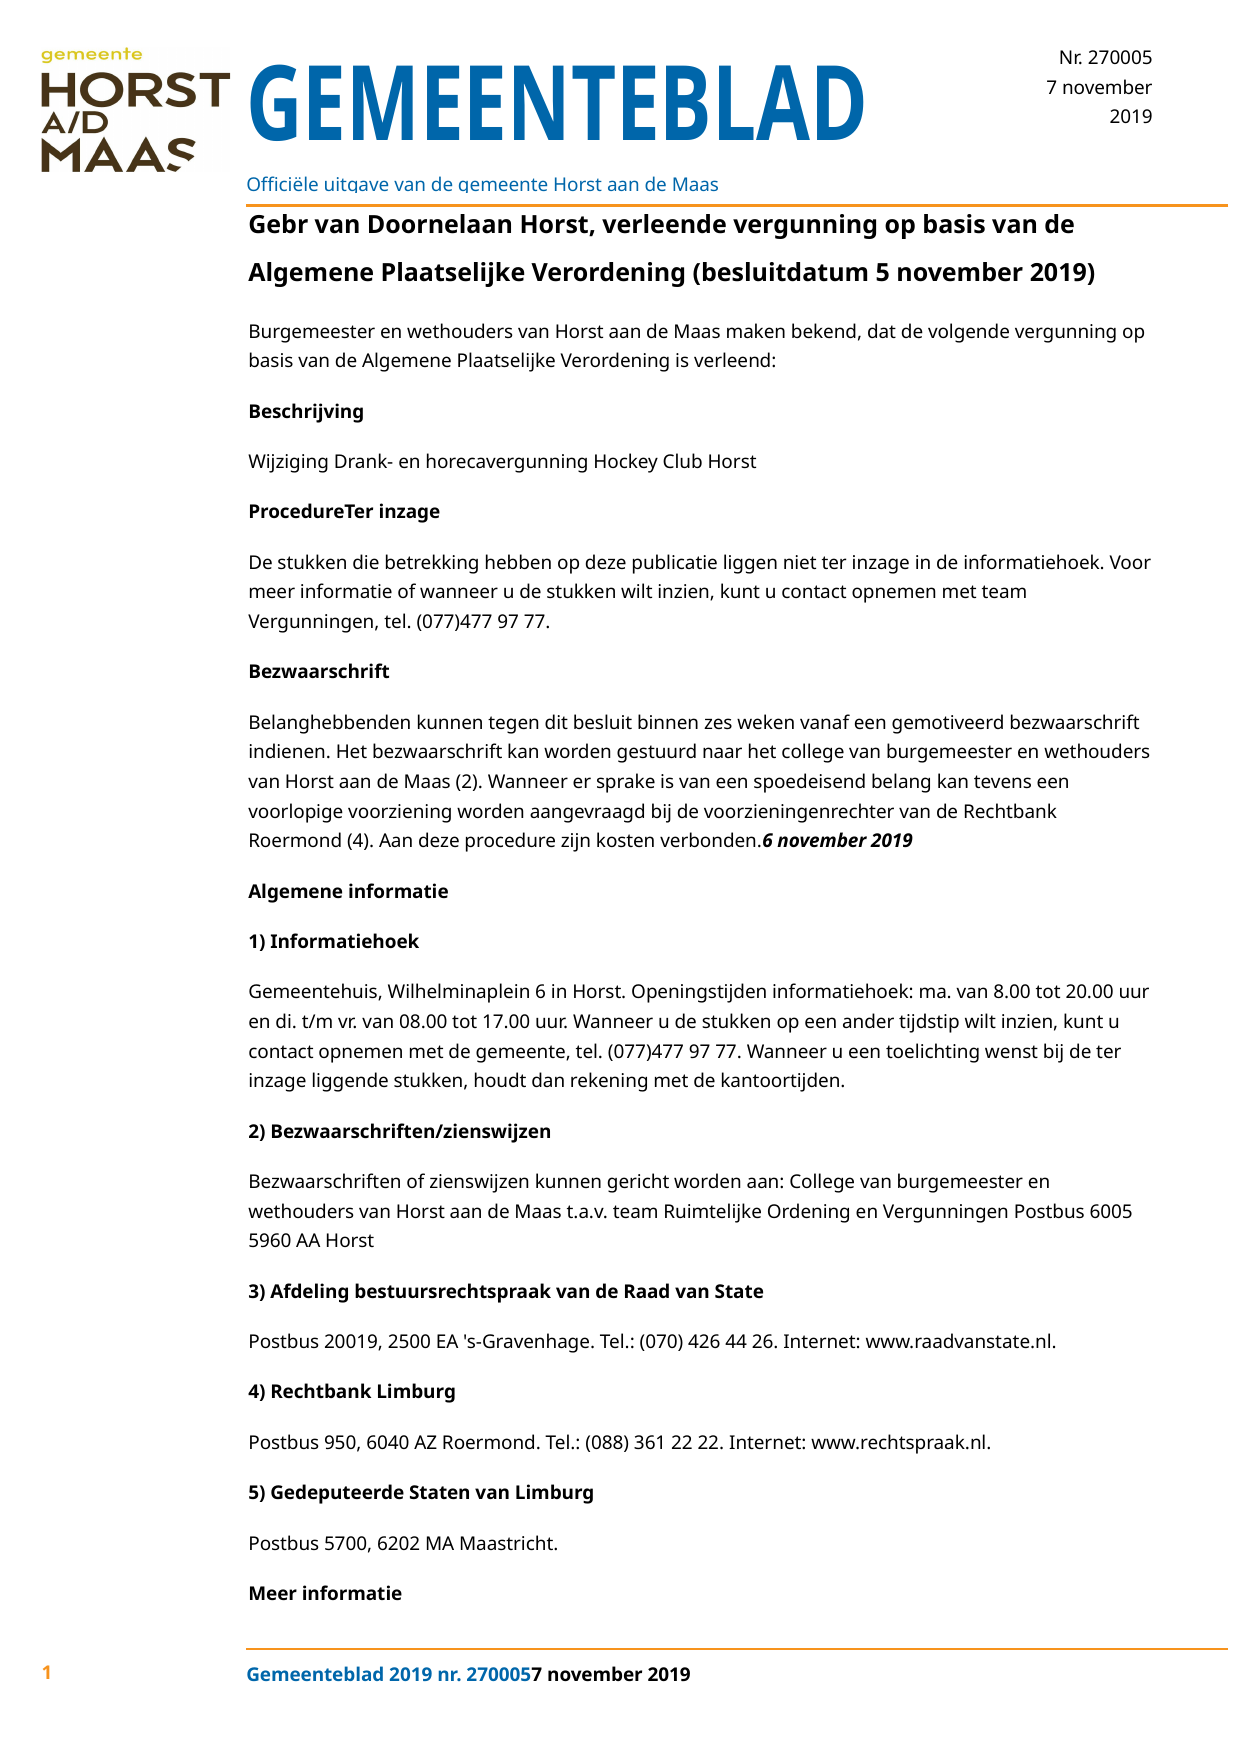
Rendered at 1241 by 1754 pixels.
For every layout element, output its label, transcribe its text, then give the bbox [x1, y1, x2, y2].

text Gemeentehuis, Wilhelminaplein 6 in Horst. Openingstijden informatiehoek: ma. van 8.00 tot 20.00 uur en di. t/m vr. van 08.00 tot 17.00 uur. Wanneer u de stukken op een ander tijdstip wilt inzien, kunt u contact opnemen met de gemeente, tel. (077)477 97 77. Wanneer u een toelichting wenst bij de ter inzage liggende stukken, houdt dan rekening met de kantoortijden. [248, 979, 1152, 1093]
text 3) Afdeling bestuursrechtspraak van de Raad van State [248, 1278, 1152, 1304]
text Postbus 20019, 2500 EA 's-Gravenhage. Tel.: (070) 426 44 26. Internet: www.raadvanstate.nl. [248, 1328, 1152, 1354]
text Algemene informatie [248, 878, 1152, 904]
text 1) Informatiehoek [248, 928, 1152, 954]
text Gebr van Doornelaan Horst, verleende vergunning op basis van de Algemene Plaatselijke Verordening (besluitdatum 5 november 2019) [248, 207, 1152, 288]
text 5) Gedeputeerde Staten van Limburg [248, 1479, 1152, 1505]
text Bezwaarschriften of zienswijzen kunnen gericht worden aan: College van burgemeester en wethouders van Horst aan de Maas t.a.v. team Ruimtelijke Ordening en Vergunningen Postbus 6005 5960 AA Horst [248, 1168, 1152, 1253]
text De stukken die betrekking hebben op deze publicatie liggen niet ter inzage in de informatiehoek. Voor meer informatie of wanneer u de stukken wilt inzien, kunt u contact opnemen met team Vergunningen, tel. (077)477 97 77. [248, 549, 1152, 634]
text Wijziging Drank- en horecavergunning Hockey Club Horst [248, 448, 1152, 474]
text Beschrijving [248, 398, 1152, 424]
text Postbus 950, 6040 AZ Roermond. Tel.: (088) 361 22 22. Internet: www.rechtspraak.nl. [248, 1429, 1152, 1455]
text Burgemeester en wethouders van Horst aan de Maas maken bekend, dat de volgende vergunning op basis van de Algemene Plaatselijke Verordening is verleend: [248, 318, 1152, 373]
text Meer informatie [248, 1580, 1152, 1606]
text Bezwaarschrift [248, 659, 1152, 684]
picture [41, 47, 231, 172]
text ProcedureTer inzage [248, 499, 1152, 524]
text Postbus 5700, 6202 MA Maastricht. [248, 1530, 1152, 1556]
text 4) Rechtbank Limburg [248, 1379, 1152, 1404]
text 2) Bezwaarschriften/zienswijzen [248, 1118, 1152, 1144]
text Belanghebbenden kunnen tegen dit besluit binnen zes weken vanaf een gemotiveerd bezwaarschrift indienen. Het bezwaarschrift kan worden gestuurd naar het college van burgemeester en wethouders van Horst aan de Maas (2). Wanneer er sprake is van een spoedeisend belang kan tevens een voorlopige voorziening worden aangevraagd bij de voorzieningenrechter van de Rechtbank Roermond (4). Aan deze procedure zijn kosten verbonden.6 november 2019 [248, 709, 1152, 853]
